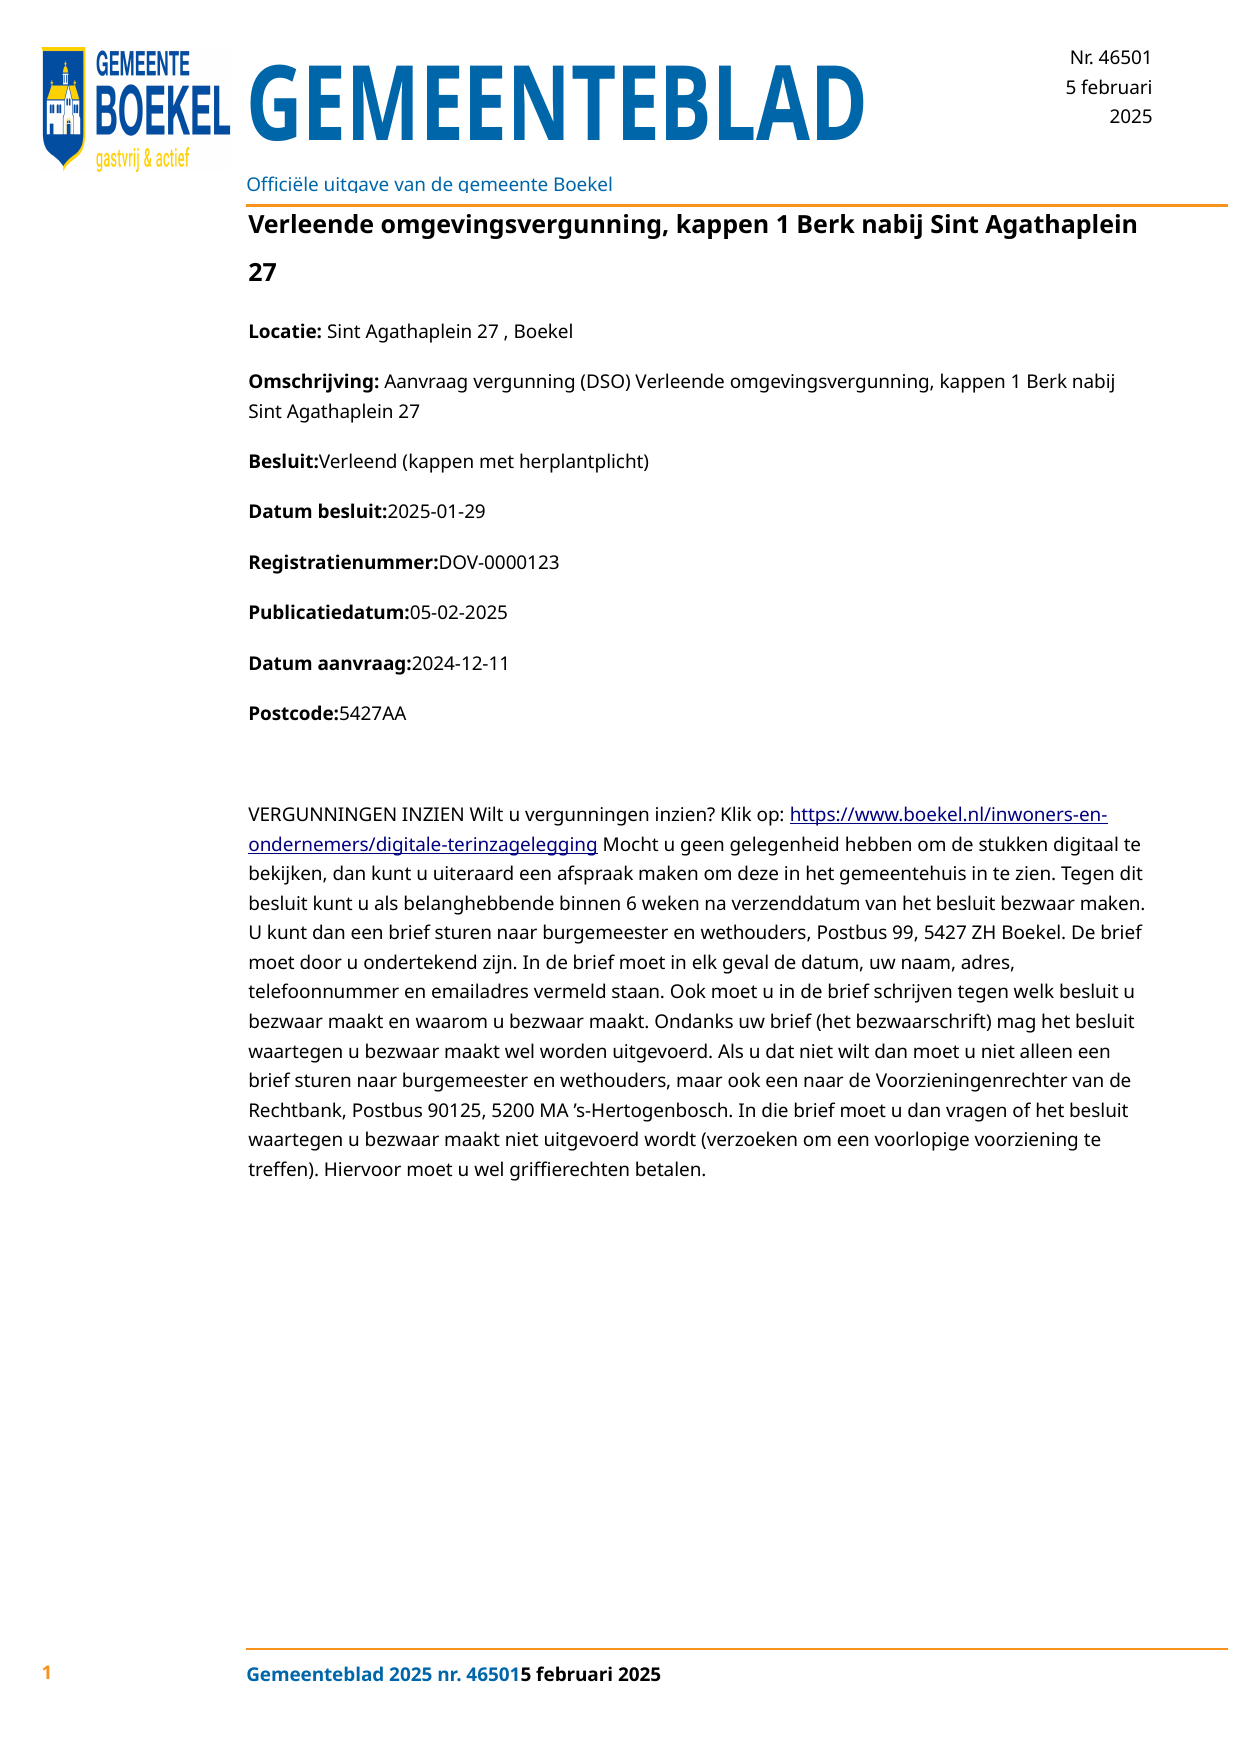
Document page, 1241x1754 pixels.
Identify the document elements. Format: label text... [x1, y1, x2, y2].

text Datum aanvraag:2024-12-11 [248, 650, 1152, 676]
text Omschrijving: Aanvraag vergunning (DSO) Verleende omgevingsvergunning, kappen 1 Berk nabij Sint Agathaplein 27 [248, 368, 1152, 424]
text Publicatiedatum:05-02-2025 [248, 599, 1152, 625]
text Datum besluit:2025-01-29 [248, 499, 1152, 524]
text VERGUNNINGEN INZIEN Wilt u vergunningen inzien? Klik op: https://www.boekel.nl/inwoners-en-ondernemers/digitale-terinzagelegging Mocht u geen gelegenheid hebben om de stukken digitaal te bekijken, dan kunt u uiteraard een afspraak maken om deze in het gemeentehuis in te zien. Tegen dit besluit kunt u als belanghebbende binnen 6 weken na verzenddatum van het besluit bezwaar maken. U kunt dan een brief sturen naar burgemeester en wethouders, Postbus 99, 5427 ZH Boekel. De brief moet door u ondertekend zijn. In de brief moet in elk geval de datum, uw naam, adres, telefoonnummer en emailadres vermeld staan. Ook moet u in de brief schrijven tegen welk besluit u bezwaar maakt en waarom u bezwaar maakt. Ondanks uw brief (het bezwaarschrift) mag het besluit waartegen u bezwaar maakt wel worden uitgevoerd. Als u dat niet wilt dan moet u niet alleen een brief sturen naar burgemeester en wethouders, maar ook een naar de Voorzieningenrechter van de Rechtbank, Postbus 90125, 5200 MA ’s-Hertogenbosch. In die brief moet u dan vragen of het besluit waartegen u bezwaar maakt niet uitgevoerd wordt (verzoeken om een voorlopige voorziening te treffen). Hiervoor moet u wel griffierechten betalen. [248, 801, 1152, 1182]
text Postcode:5427AA [248, 700, 1152, 726]
text Registratienummer:DOV-0000123 [248, 549, 1152, 575]
text Besluit:Verleend (kappen met herplantplicht) [248, 448, 1152, 474]
text Verleende omgevingsvergunning, kappen 1 Berk nabij Sint Agathaplein 27 [248, 207, 1152, 288]
text Locatie: Sint Agathaplein 27 , Boekel [248, 318, 1152, 344]
picture [41, 47, 231, 172]
